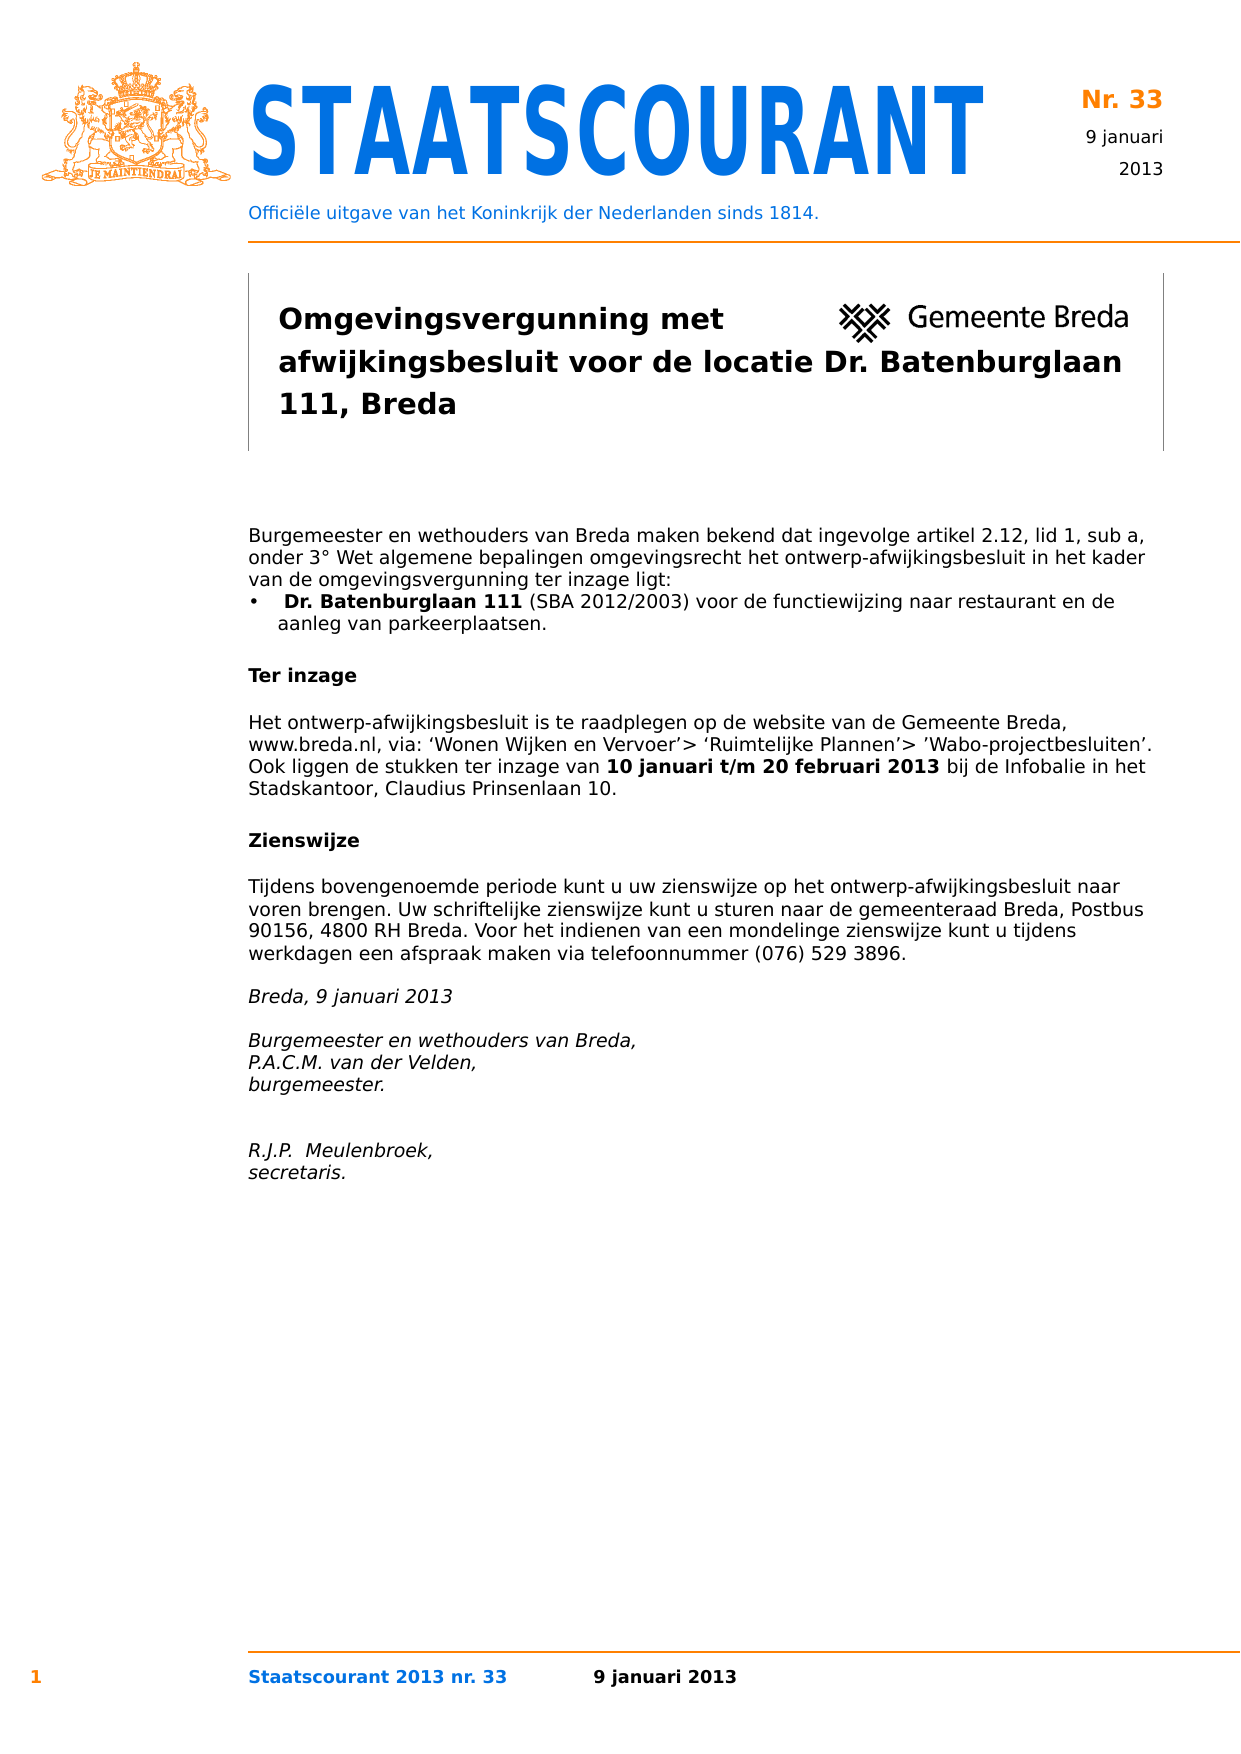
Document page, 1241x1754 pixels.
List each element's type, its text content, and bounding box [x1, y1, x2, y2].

text Burgemeester en wethouders van Breda, P.A.C.M. van der Velden, burgemeester. [248, 1030, 1163, 1096]
text Breda, 9 januari 2013 [248, 986, 1163, 1008]
picture [838, 302, 1134, 344]
subtitle Ter inzage [248, 664, 1163, 687]
table_header Nr. 33 [998, 62, 1240, 121]
text • Dr. Batenburglaan 111 (SBA 2012/2003) voor de functiewijzing naar restaurant en de aanleg van parkeerplaatsen. [248, 591, 1163, 634]
text Het ontwerp-afwijkingsbesluit is te raadplegen op de website van de Gemeente Breda, www.breda.nl, via: ‘Wonen Wijken en Vervoer’> ‘Ruimtelijke Plannen’> ’Wabo-projectbesluiten’. [248, 712, 1163, 756]
table_cell 9 januari [998, 121, 1240, 153]
table_cell Officiële uitgave van het Koninkrijk der Nederlanden sinds 1814. [248, 203, 1240, 241]
text R.J.P. Meulenbroek, secretaris. [248, 1118, 1163, 1184]
subtitle Omgevingsvergunning met afwijkingsbesluit voor de locatie Dr. Batenburglaan 111, Breda [249, 273, 1163, 451]
text Tijdens bovengenoemde periode kunt u uw zienswijze op het ontwerp-afwijkingsbesluit naar voren brengen. Uw schriftelijke zienswijze kunt u sturen naar de gemeenteraad Breda, Postbus 90156, 4800 RH Breda. Voor het indienen van een mondelinge zienswijze kunt u tijdens werkdagen een afspraak maken via telefoonnummer (076) 529 3896. [248, 876, 1163, 964]
table_cell 2013 [998, 153, 1240, 203]
table_header [25, 62, 248, 241]
text Ook liggen de stukken ter inzage van 10 januari t/m 20 februari 2013 bij de Infobalie in het Stadskantoor, Claudius Prinsenlaan 10. [248, 756, 1163, 799]
table_header STAATSCOURANT [248, 62, 998, 203]
text Burgemeester en wethouders van Breda maken bekend dat ingevolge artikel 2.12, lid 1, sub a, onder 3° Wet algemene bepalingen omgevingsrecht het ontwerp-afwijkingsbesluit in het kader van de omgevingsvergunning ter inzage ligt: [248, 525, 1163, 591]
subtitle Zienswijze [248, 829, 1163, 851]
picture [41, 62, 231, 186]
